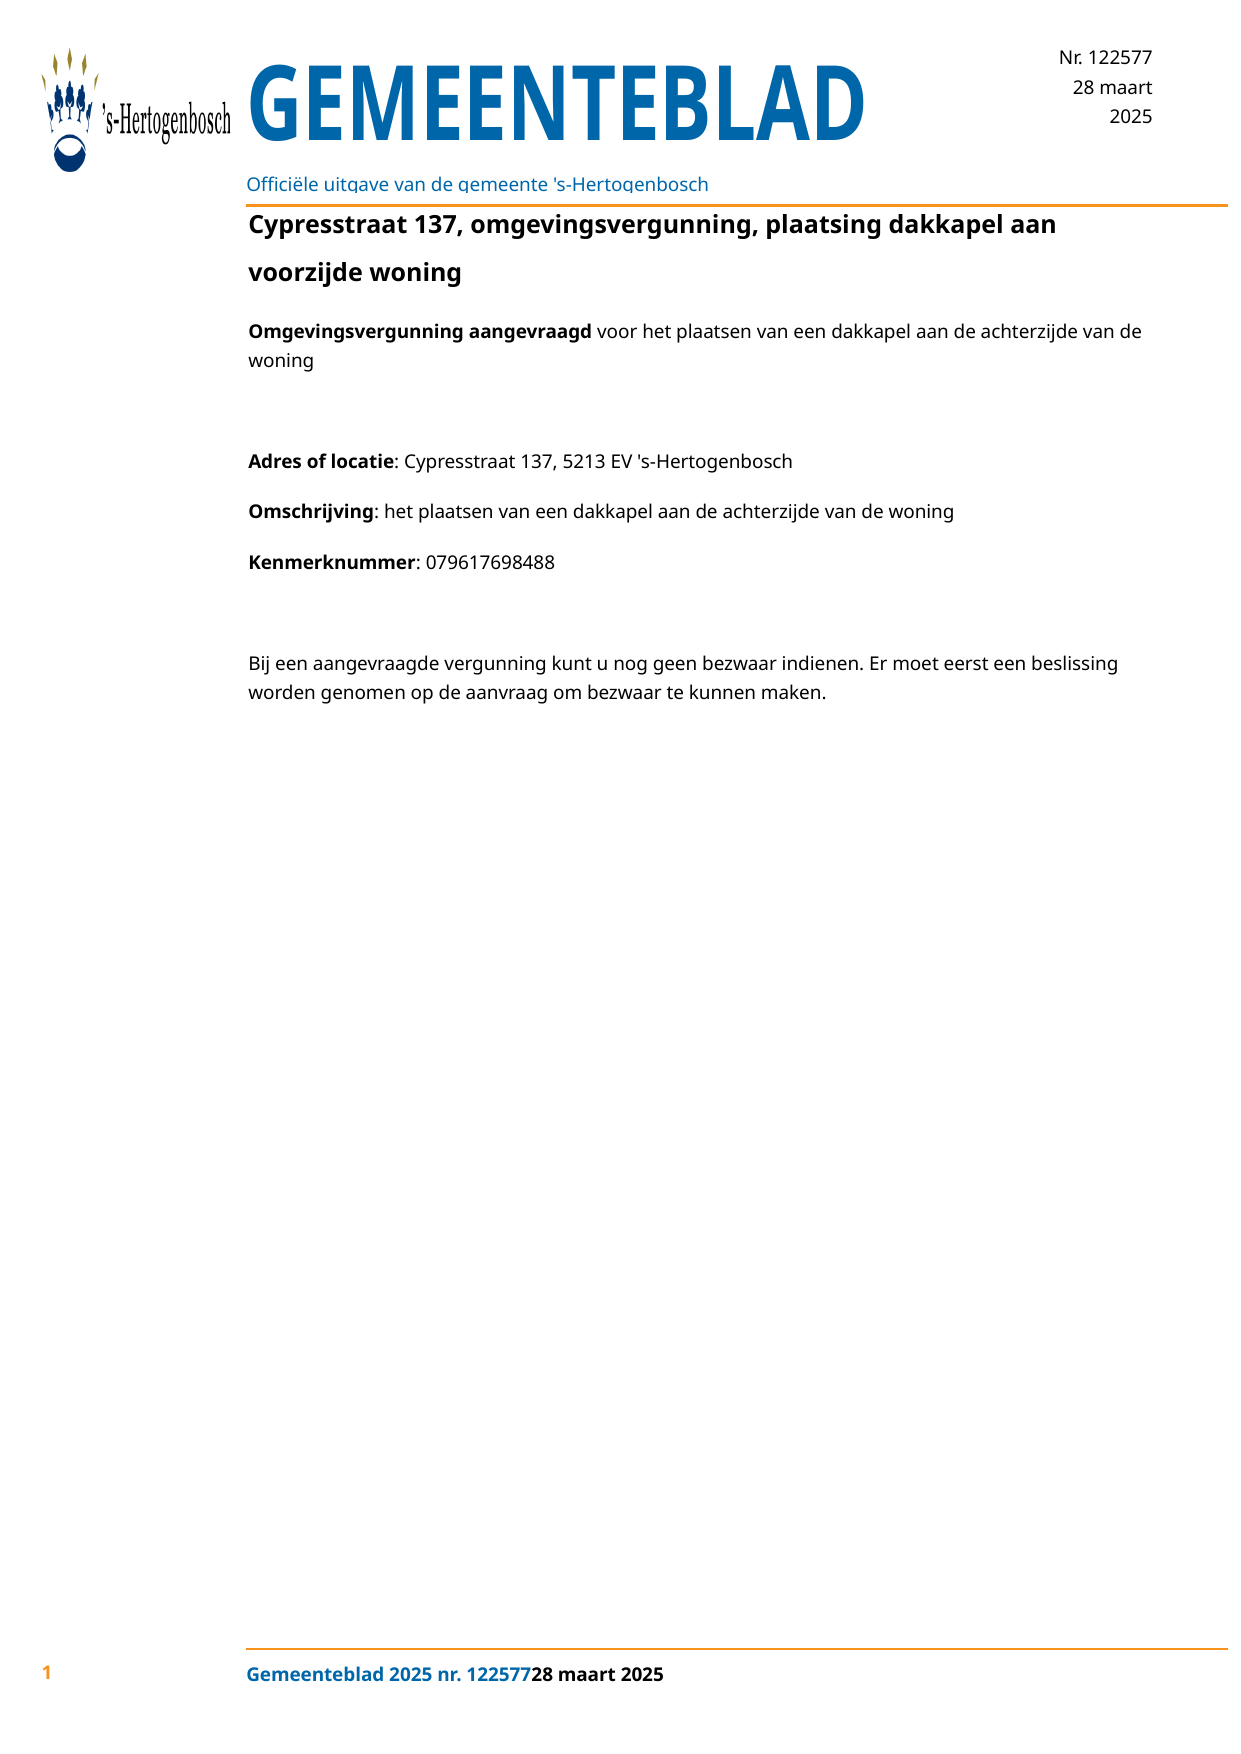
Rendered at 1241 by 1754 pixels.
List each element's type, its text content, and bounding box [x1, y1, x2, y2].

text Omgevingsvergunning aangevraagd voor het plaatsen van een dakkapel aan de achterzijde van de woning [248, 318, 1152, 373]
text Adres of locatie: Cypresstraat 137, 5213 EV 's-Hertogenbosch [248, 448, 1152, 474]
text Kenmerknummer: 079617698488 [248, 549, 1152, 575]
picture [41, 47, 231, 172]
text Omschrijving: het plaatsen van een dakkapel aan de achterzijde van de woning [248, 499, 1152, 524]
text Bij een aangevraagde vergunning kunt u nog geen bezwaar indienen. Er moet eerst een beslissing worden genomen op de aanvraag om bezwaar te kunnen maken. [248, 650, 1152, 705]
text Cypresstraat 137, omgevingsvergunning, plaatsing dakkapel aan voorzijde woning [248, 207, 1152, 288]
